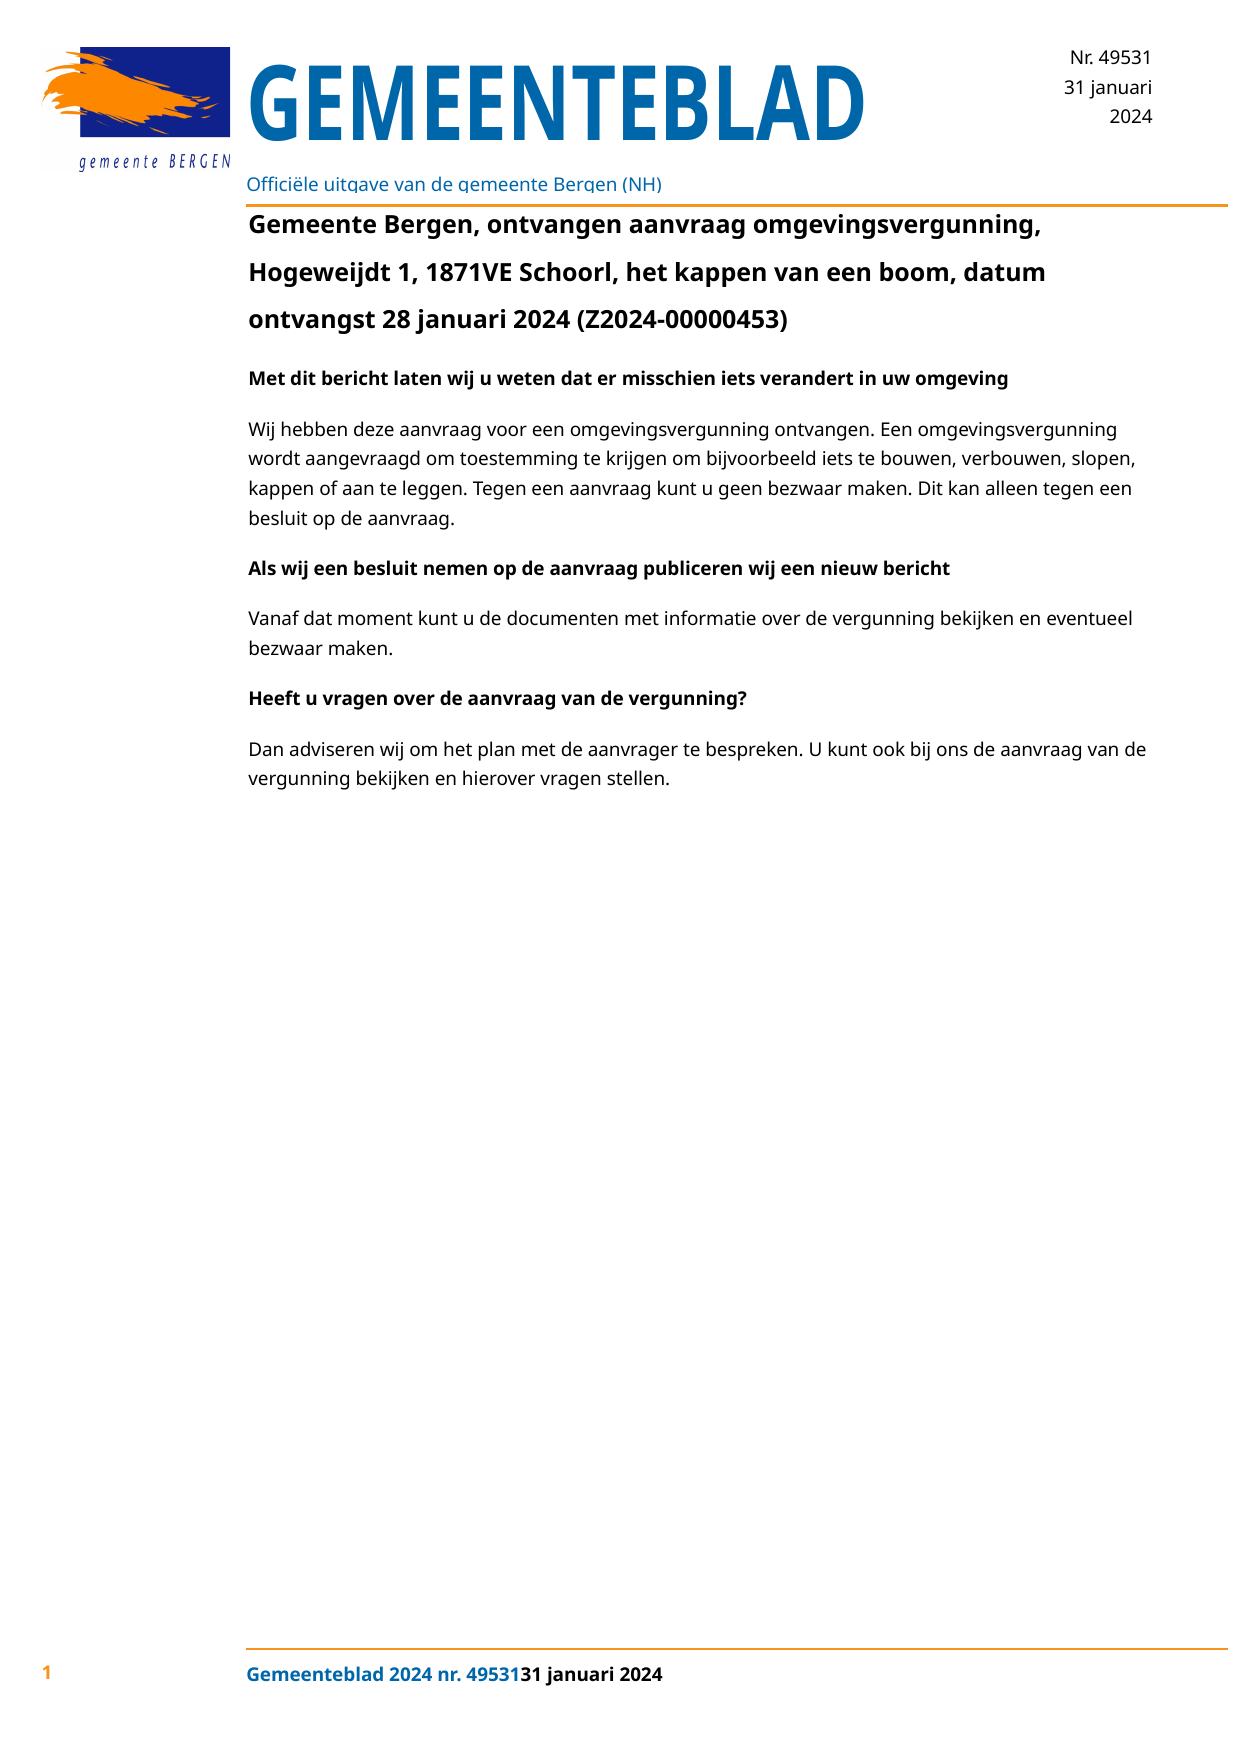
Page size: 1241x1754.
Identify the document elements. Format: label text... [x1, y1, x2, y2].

text Dan adviseren wij om het plan met de aanvrager te bespreken. U kunt ook bij ons de aanvraag van de vergunning bekijken en hierover vragen stellen. [248, 736, 1152, 791]
text Als wij een besluit nemen op de aanvraag publiceren wij een nieuw bericht [248, 555, 1152, 581]
picture [41, 47, 231, 172]
text Met dit bericht laten wij u weten dat er misschien iets verandert in uw omgeving [248, 366, 1152, 391]
text Heeft u vragen over de aanvraag van de vergunning? [248, 686, 1152, 711]
text Gemeente Bergen, ontvangen aanvraag omgevingsvergunning, Hogeweijdt 1, 1871VE Schoorl, het kappen van een boom, datum ontvangst 28 januari 2024 (Z2024-00000453) [248, 207, 1152, 336]
text Vanaf dat moment kunt u de documenten met informatie over de vergunning bekijken en eventueel bezwaar maken. [248, 606, 1152, 661]
text Wij hebben deze aanvraag voor een omgevingsvergunning ontvangen. Een omgevingsvergunning wordt aangevraagd om toestemming te krijgen om bijvoorbeeld iets te bouwen, verbouwen, slopen, kappen of aan te leggen. Tegen een aanvraag kunt u geen bezwaar maken. Dit kan alleen tegen een besluit op de aanvraag. [248, 416, 1152, 530]
